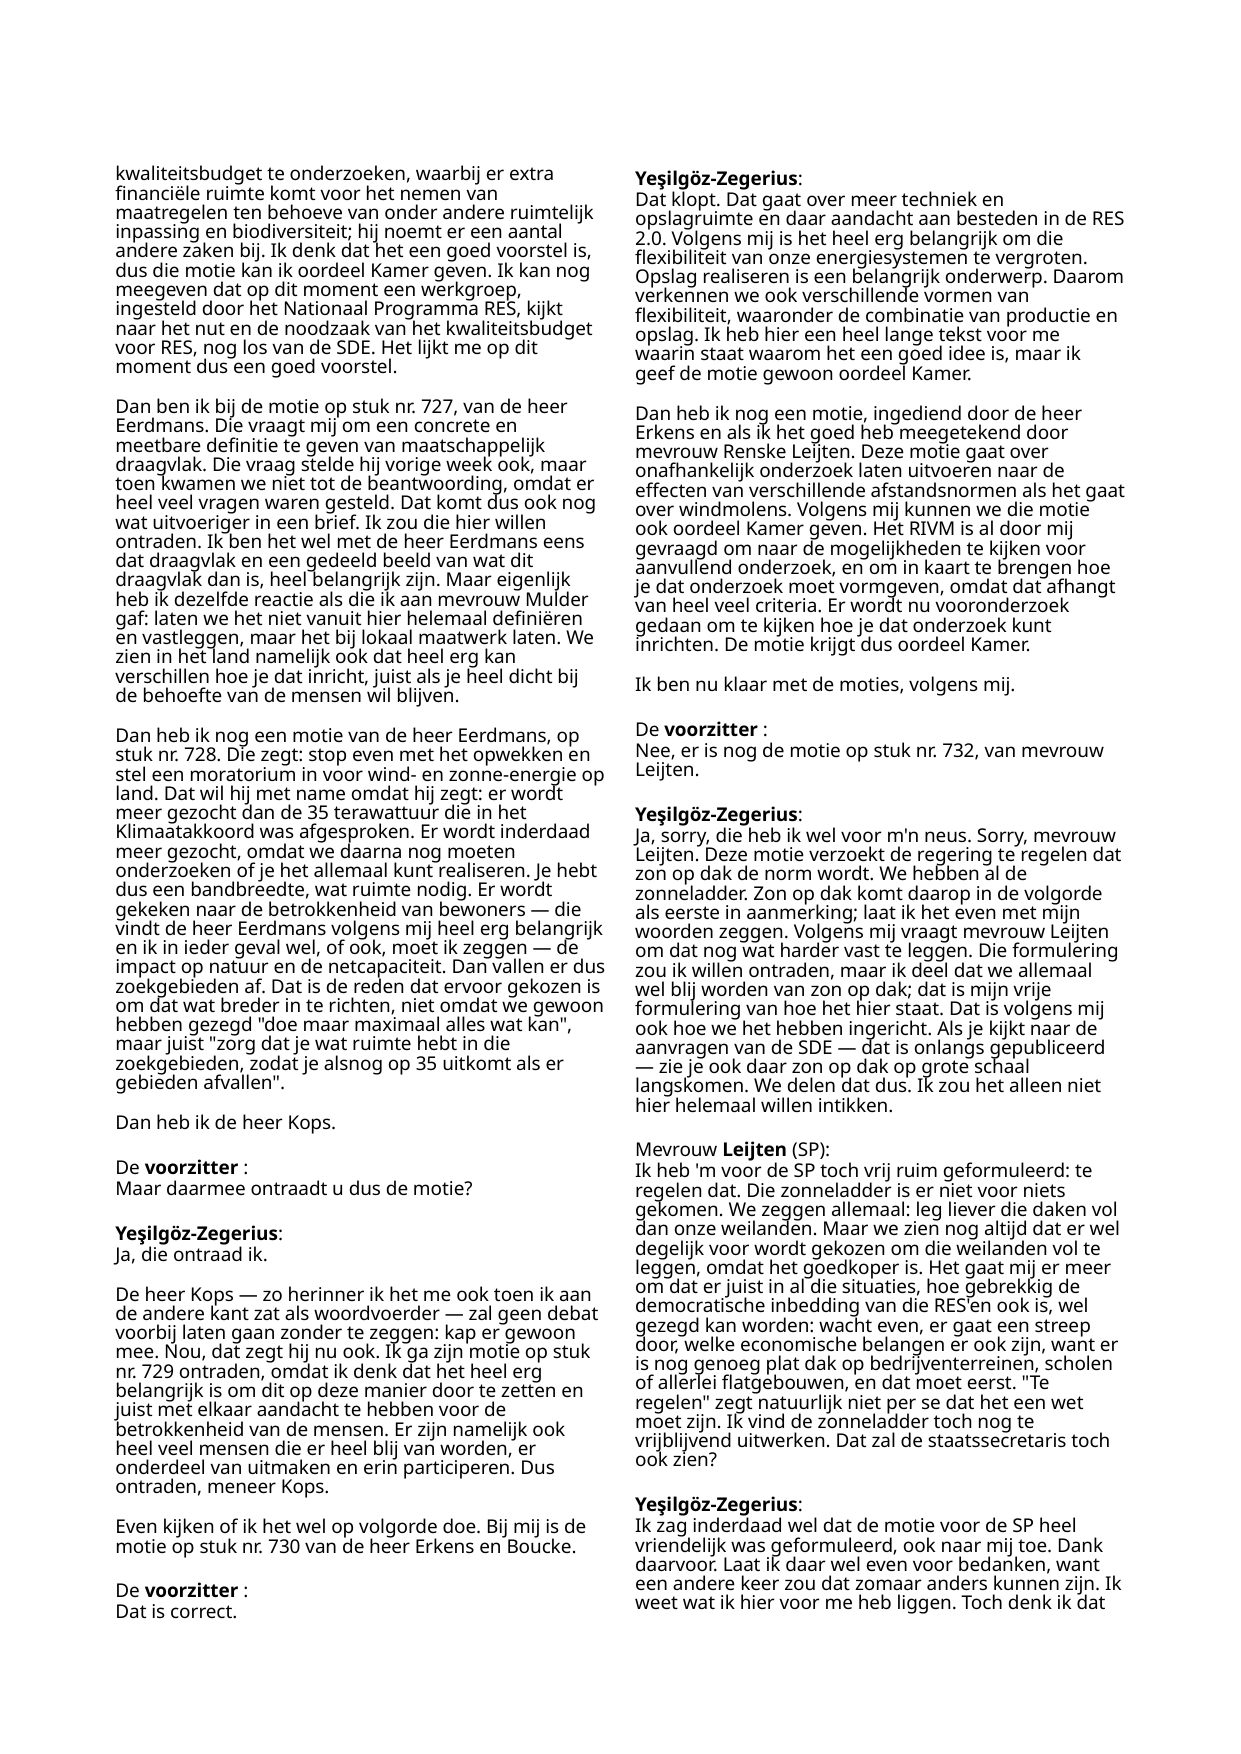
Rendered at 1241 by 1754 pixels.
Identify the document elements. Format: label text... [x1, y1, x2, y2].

text Yeşilgöz-Zegerius: [635, 165, 1125, 191]
text Yeşilgöz-Zegerius: [635, 1492, 1125, 1517]
text De heer Kops — zo herinner ik het me ook toen ik aan de andere kant zat als woordvoerder — zal geen debat voorbij laten gaan zonder te zeggen: kap er gewoon mee. Nou, dat zegt hij nu ook. Ik ga zijn motie op stuk nr. 729 ontraden, omdat ik denk dat het heel erg belangrijk is om dit op deze manier door te zetten en juist met elkaar aandacht te hebben voor de betrokkenheid van de mensen. Er zijn namelijk ook heel veel mensen die er heel blij van worden, er onderdeel van uitmaken en erin participeren. Dus ontraden, meneer Kops. [115, 1286, 605, 1498]
text kwaliteitsbudget te onderzoeken, waarbij er extra financiële ruimte komt voor het nemen van maatregelen ten behoeve van onder andere ruimtelijk inpassing en biodiversiteit; hij noemt er een aantal andere zaken bij. Ik denk dat het een goed voorstel is, dus die motie kan ik oordeel Kamer geven. Ik kan nog meegeven dat op dit moment een werkgroep, ingesteld door het Nationaal Programma RES, kijkt naar het nut en de noodzaak van het kwaliteitsbudget voor RES, nog los van de SDE. Het lijkt me op dit moment dus een goed voorstel. [115, 165, 605, 377]
text Ik heb 'm voor de SP toch vrij ruim geformuleerd: te regelen dat. Die zonneladder is er niet voor niets gekomen. We zeggen allemaal: leg liever die daken vol dan onze weilanden. Maar we zien nog altijd dat er wel degelijk voor wordt gekozen om die weilanden vol te leggen, omdat het goedkoper is. Het gaat mij er meer om dat er juist in al die situaties, hoe gebrekkig de democratische inbedding van die RES'en ook is, wel gezegd kan worden: wacht even, er gaat een streep door, welke economische belangen er ook zijn, want er is nog genoeg plat dak op bedrijventerreinen, scholen of allerlei flatgebouwen, en dat moet eerst. "Te regelen" zegt natuurlijk niet per se dat het een wet moet zijn. Ik vind de zonneladder toch nog te vrijblijvend uitwerken. Dat zal de staatssecretaris toch ook zien? [635, 1162, 1125, 1471]
text Dat is correct. [115, 1603, 605, 1623]
text Dat klopt. Dat gaat over meer techniek en opslagruimte en daar aandacht aan besteden in de RES 2.0. Volgens mij is het heel erg belangrijk om die flexibiliteit van onze energiesystemen te vergroten. Opslag realiseren is een belangrijk onderwerp. Daarom verkennen we ook verschillende vormen van flexibiliteit, waaronder de combinatie van productie en opslag. Ik heb hier een heel lange tekst voor me waarin staat waarom het een goed idee is, maar ik geef de motie gewoon oordeel Kamer. [635, 191, 1125, 384]
text Dan heb ik nog een motie, ingediend door de heer Erkens en als ik het goed heb meegetekend door mevrouw Renske Leijten. Deze motie gaat over onafhankelijk onderzoek laten uitvoeren naar de effecten van verschillende afstandsnormen als het gaat over windmolens. Volgens mij kunnen we die motie ook oordeel Kamer geven. Het RIVM is al door mij gevraagd om naar de mogelijkheden te kijken voor aanvullend onderzoek, en om in kaart te brengen hoe je dat onderzoek moet vormgeven, omdat dat afhangt van heel veel criteria. Er wordt nu vooronderzoek gedaan om te kijken hoe je dat onderzoek kunt inrichten. De motie krijgt dus oordeel Kamer. [635, 404, 1125, 655]
text Ik ben nu klaar met de moties, volgens mij. [635, 676, 1125, 695]
text Maar daarmee ontraadt u dus de motie? [115, 1180, 605, 1199]
text Dan heb ik de heer Kops. [115, 1114, 605, 1133]
text Dan heb ik nog een motie van de heer Eerdmans, op stuk nr. 728. Die zegt: stop even met het opwekken en stel een moratorium in voor wind- en zonne-energie op land. Dat wil hij met name omdat hij zegt: er wordt meer gezocht dan de 35 terawattuur die in het Klimaatakkoord was afgesproken. Er wordt inderdaad meer gezocht, omdat we daarna nog moeten onderzoeken of je het allemaal kunt realiseren. Je hebt dus een bandbreedte, wat ruimte nodig. Er wordt gekeken naar de betrokkenheid van bewoners — die vindt de heer Eerdmans volgens mij heel erg belangrijk en ik in ieder geval wel, of ook, moet ik zeggen — de impact op natuur en de netcapaciteit. Dan vallen er dus zoekgebieden af. Dat is de reden dat ervoor gekozen is om dat wat breder in te richten, niet omdat we gewoon hebben gezegd "doe maar maximaal alles wat kan", maar juist "zorg dat je wat ruimte hebt in die zoekgebieden, zodat je alsnog op 35 uitkomt als er gebieden afvallen". [115, 727, 605, 1093]
text Ja, sorry, die heb ik wel voor m'n neus. Sorry, mevrouw Leijten. Deze motie verzoekt de regering te regelen dat zon op dak de norm wordt. We hebben al de zonneladder. Zon op dak komt daarop in de volgorde als eerste in aanmerking; laat ik het even met mijn woorden zeggen. Volgens mij vraagt mevrouw Leijten om dat nog wat harder vast te leggen. Die formulering zou ik willen ontraden, maar ik deel dat we allemaal wel blij worden van zon op dak; dat is mijn vrije formulering van hoe het hier staat. Dat is volgens mij ook hoe we het hebben ingericht. Als je kijkt naar de aanvragen van de SDE — dat is onlangs gepubliceerd — zie je ook daar zon op dak op grote schaal langskomen. We delen dat dus. Ik zou het alleen niet hier helemaal willen intikken. [635, 827, 1125, 1116]
text Ik zag inderdaad wel dat de motie voor de SP heel vriendelijk was geformuleerd, ook naar mij toe. Dank daarvoor. Laat ik daar wel even voor bedanken, want een andere keer zou dat zomaar anders kunnen zijn. Ik weet wat ik hier voor me heb liggen. Toch denk ik dat [635, 1517, 1125, 1614]
text De voorzitter : [115, 1578, 605, 1603]
text Mevrouw Leijten (SP): [635, 1137, 1125, 1162]
text De voorzitter : [115, 1154, 605, 1180]
text Yeşilgöz-Zegerius: [635, 801, 1125, 827]
text Even kijken of ik het wel op volgorde doe. Bij mij is de motie op stuk nr. 730 van de heer Erkens en Boucke. [115, 1518, 605, 1557]
text Nee, er is nog de motie op stuk nr. 732, van mevrouw Leijten. [635, 742, 1125, 780]
text Dan ben ik bij de motie op stuk nr. 727, van de heer Eerdmans. Die vraagt mij om een concrete en meetbare definitie te geven van maatschappelijk draagvlak. Die vraag stelde hij vorige week ook, maar toen kwamen we niet tot de beantwoording, omdat er heel veel vragen waren gesteld. Dat komt dus ook nog wat uitvoeriger in een brief. Ik zou die hier willen ontraden. Ik ben het wel met de heer Eerdmans eens dat draagvlak en een gedeeld beeld van wat dit draagvlak dan is, heel belangrijk zijn. Maar eigenlijk heb ik dezelfde reactie als die ik aan mevrouw Mulder gaf: laten we het niet vanuit hier helemaal definiëren en vastleggen, maar het bij lokaal maatwerk laten. We zien in het land namelijk ook dat heel erg kan verschillen hoe je dat inricht, juist als je heel dicht bij de behoefte van de mensen wil blijven. [115, 398, 605, 706]
text De voorzitter : [635, 716, 1125, 742]
text Yeşilgöz-Zegerius: [115, 1220, 605, 1246]
text Ja, die ontraad ik. [115, 1246, 605, 1265]
